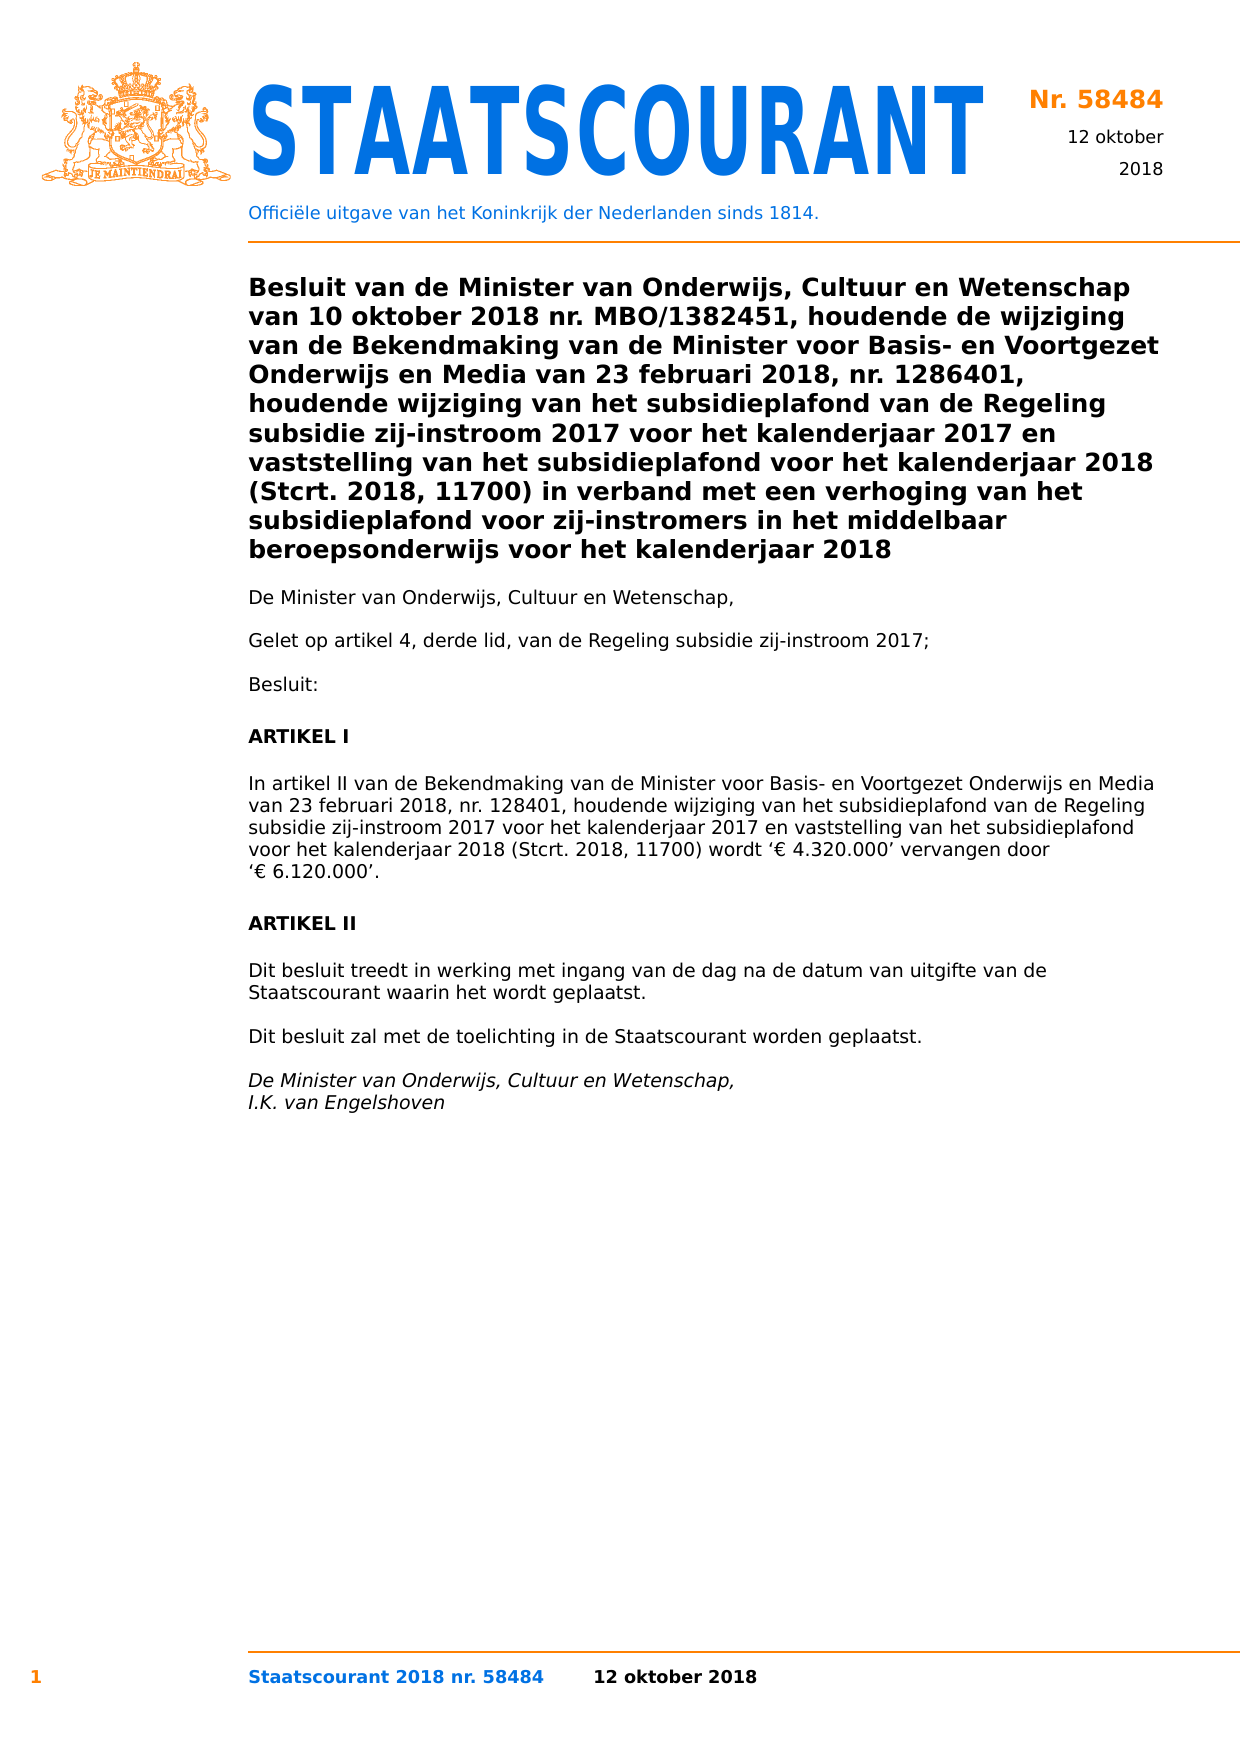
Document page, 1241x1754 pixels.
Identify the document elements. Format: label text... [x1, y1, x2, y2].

table_header STAATSCOURANT [248, 62, 998, 203]
table_cell 2018 [998, 153, 1240, 203]
text In artikel II van de Bekendmaking van de Minister voor Basis- en Voortgezet Onderwijs en Media van 23 februari 2018, nr. 128401, houdende wijziging van het subsidieplafond van de Regeling subsidie zij-instroom 2017 voor het kalenderjaar 2017 en vaststelling van het subsidieplafond voor het kalenderjaar 2018 (Stcrt. 2018, 11700) wordt ‘€ 4.320.000’ vervangen door ‘€ 6.120.000’. [248, 773, 1163, 883]
subtitle ARTIKEL I [248, 726, 1163, 748]
text Besluit: [248, 674, 1163, 696]
table_header [25, 62, 248, 241]
text Dit besluit treedt in werking met ingang van de dag na de datum van uitgifte van de Staatscourant waarin het wordt geplaatst. [248, 960, 1163, 1004]
subtitle Besluit van de Minister van Onderwijs, Cultuur en Wetenschap van 10 oktober 2018 nr. MBO/1382451, houdende de wijziging van de Bekendmaking van de Minister voor Basis- en Voortgezet Onderwijs en Media van 23 februari 2018, nr. 1286401, houdende wijziging van het subsidieplafond van de Regeling subsidie zij-instroom 2017 voor het kalenderjaar 2017 en vaststelling van het subsidieplafond voor het kalenderjaar 2018 (Stcrt. 2018, 11700) in verband met een verhoging van het subsidieplafond voor zij-instromers in het middelbaar beroepsonderwijs voor het kalenderjaar 2018 [248, 273, 1163, 565]
text De Minister van Onderwijs, Cultuur en Wetenschap, [248, 587, 1163, 608]
text De Minister van Onderwijs, Cultuur en Wetenschap, I.K. van Engelshoven [248, 1070, 1163, 1114]
subtitle ARTIKEL II [248, 913, 1163, 935]
table_cell 12 oktober [998, 121, 1240, 153]
table_cell Officiële uitgave van het Koninkrijk der Nederlanden sinds 1814. [248, 203, 1240, 241]
text Dit besluit zal met de toelichting in de Staatscourant worden geplaatst. [248, 1026, 1163, 1048]
table_header Nr. 58484 [998, 62, 1240, 121]
picture [41, 62, 231, 186]
text Gelet op artikel 4, derde lid, van de Regeling subsidie zij-instroom 2017; [248, 630, 1163, 652]
